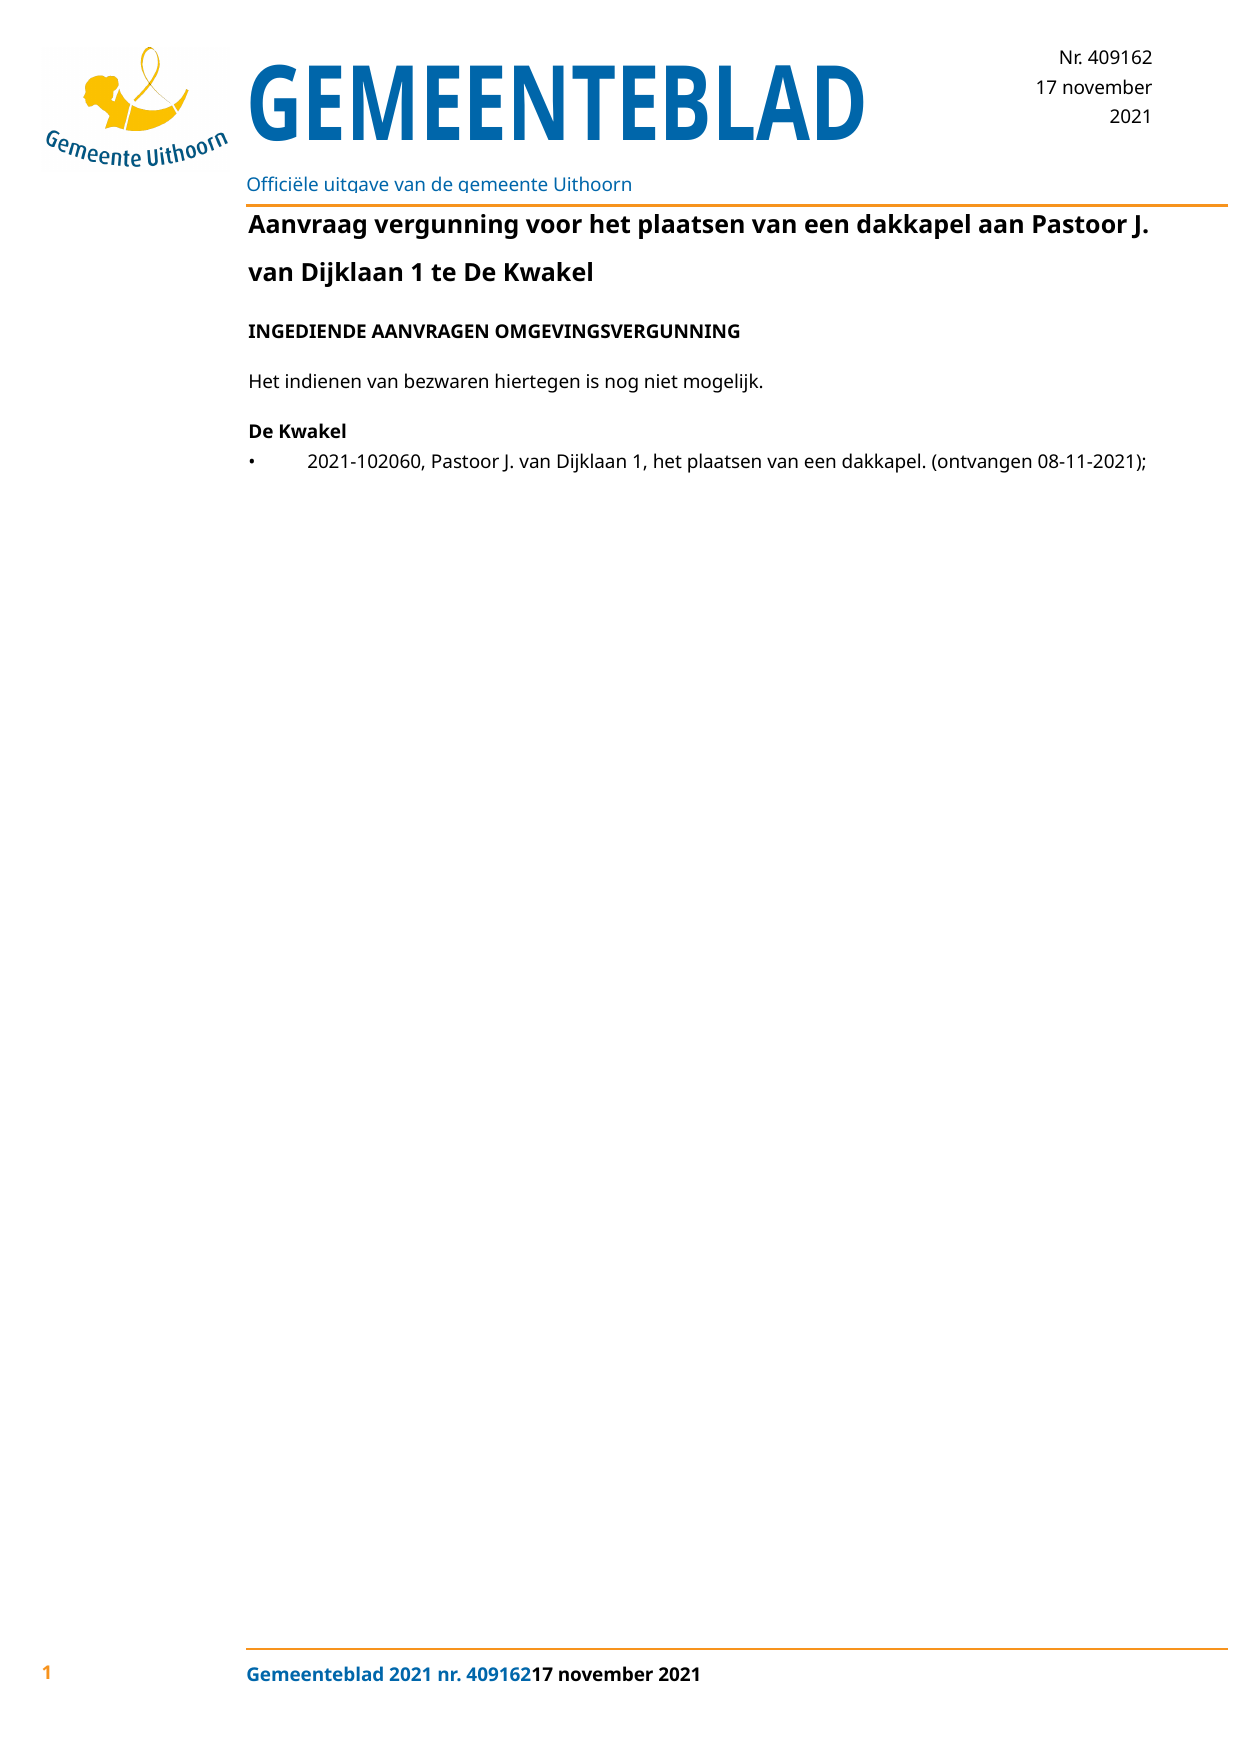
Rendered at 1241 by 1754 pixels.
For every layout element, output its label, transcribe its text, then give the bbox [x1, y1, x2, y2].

text De Kwakel [248, 419, 1152, 444]
picture [41, 47, 231, 172]
text Aanvraag vergunning voor het plaatsen van een dakkapel aan Pastoor J. van Dijklaan 1 te De Kwakel [248, 207, 1152, 288]
text Het indienen van bezwaren hiertegen is nog niet mogelijk. [248, 368, 1152, 394]
text INGEDIENDE AANVRAGEN OMGEVINGSVERGUNNING [248, 318, 1152, 344]
list 2021-102060, Pastoor J. van Dijklaan 1, het plaatsen van een dakkapel. (ontvangen 08-11-2021); [248, 448, 1152, 474]
